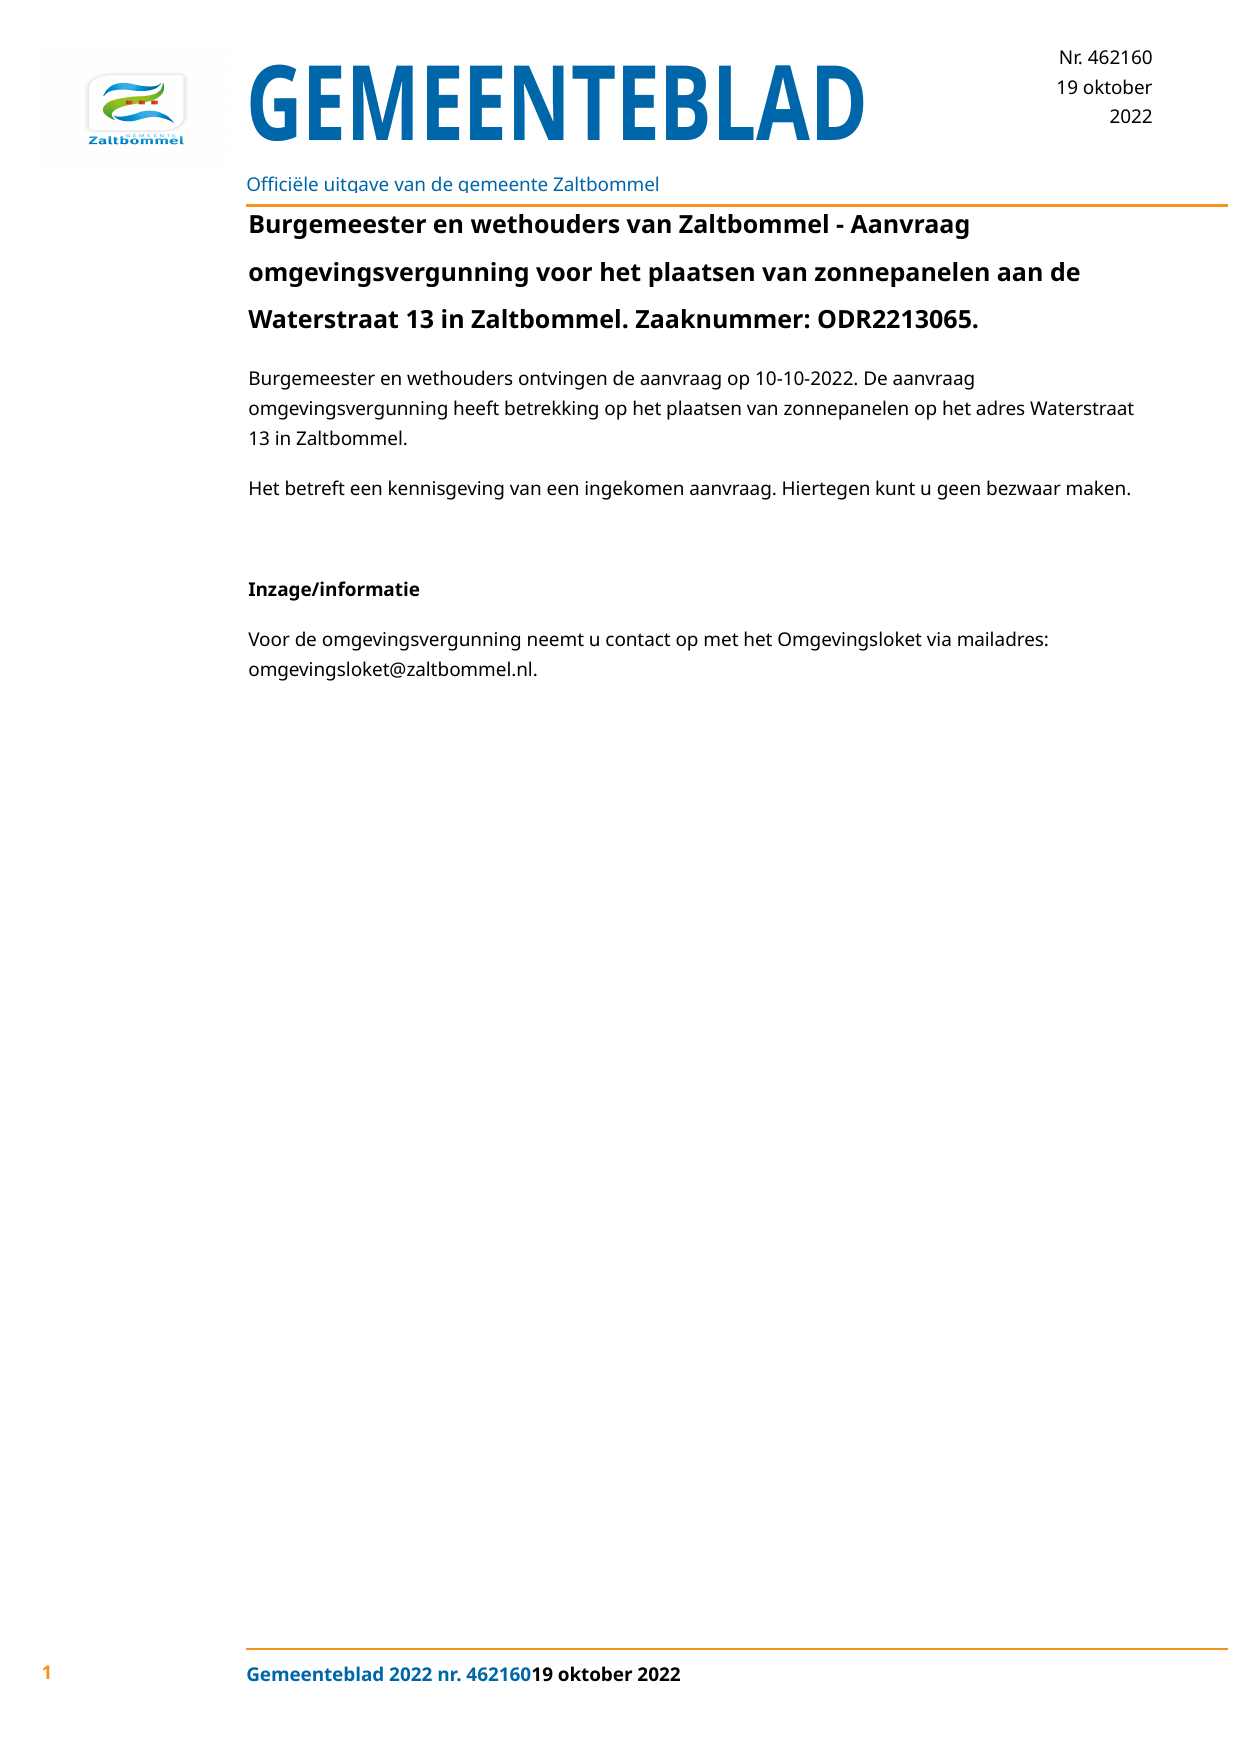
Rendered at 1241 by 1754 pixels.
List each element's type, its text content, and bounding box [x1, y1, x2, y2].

text Burgemeester en wethouders van Zaltbommel - Aanvraag omgevingsvergunning voor het plaatsen van zonnepanelen aan de Waterstraat 13 in Zaltbommel. Zaaknummer: ODR2213065. [248, 207, 1152, 336]
text Voor de omgevingsvergunning neemt u contact op met het Omgevingsloket via mailadres: omgevingsloket@zaltbommel.nl. [248, 626, 1152, 682]
text Inzage/informatie [248, 576, 1152, 602]
text Burgemeester en wethouders ontvingen de aanvraag op 10-10-2022. De aanvraag omgevingsvergunning heeft betrekking op het plaatsen van zonnepanelen op het adres Waterstraat 13 in Zaltbommel. [248, 366, 1152, 450]
picture [41, 47, 231, 172]
text Het betreft een kennisgeving van een ingekomen aanvraag. Hiertegen kunt u geen bezwaar maken. [248, 475, 1152, 501]
